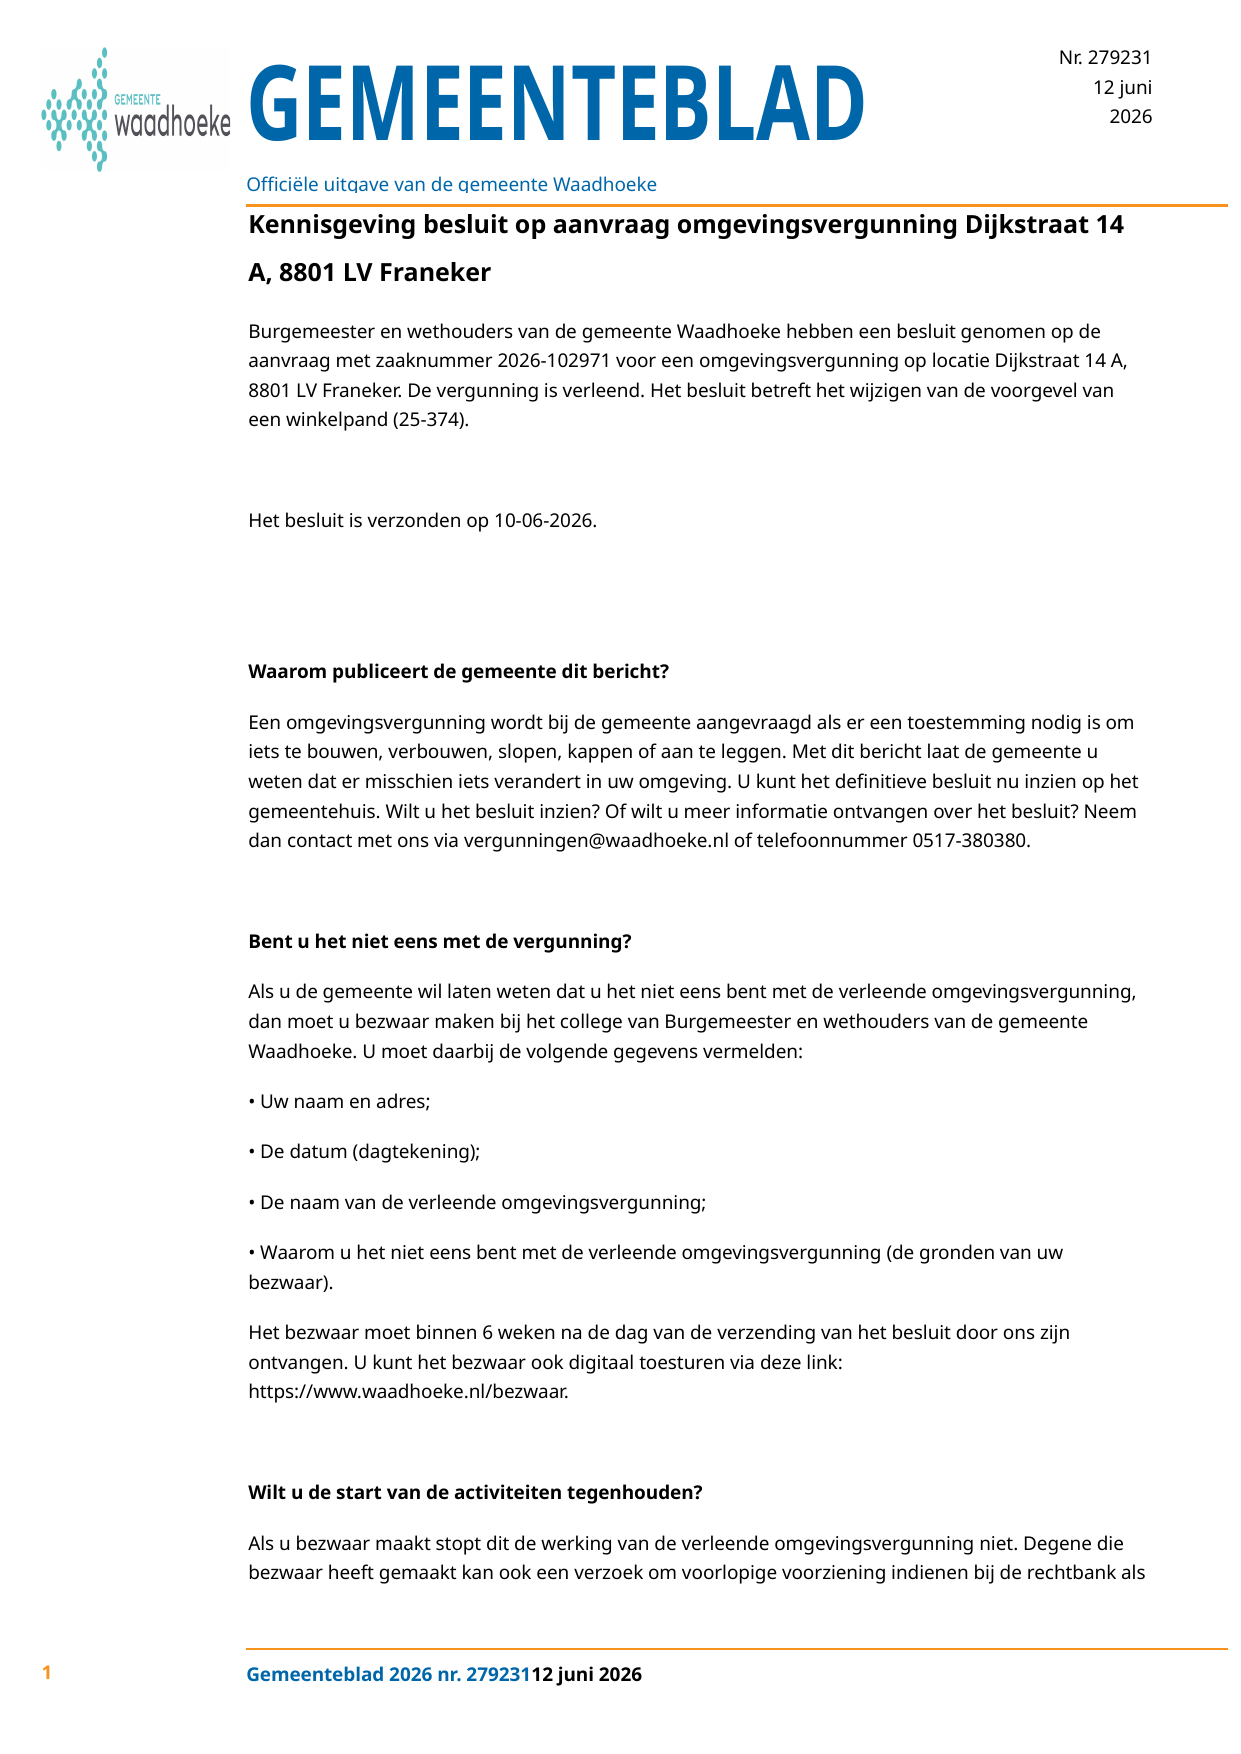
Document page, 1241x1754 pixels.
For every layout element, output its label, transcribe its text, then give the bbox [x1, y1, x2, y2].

text Burgemeester en wethouders van de gemeente Waadhoeke hebben een besluit genomen op de aanvraag met zaaknummer 2026-102971 voor een omgevingsvergunning op locatie Dijkstraat 14 A, 8801 LV Franeker. De vergunning is verleend. Het besluit betreft het wijzigen van de voorgevel van een winkelpand (25-374). [248, 318, 1152, 432]
text Kennisgeving besluit op aanvraag omgevingsvergunning Dijkstraat 14 A, 8801 LV Franeker [248, 207, 1152, 288]
text Het besluit is verzonden op 10-06-2026. [248, 507, 1152, 533]
text • Waarom u het niet eens bent met de verleende omgevingsvergunning (de gronden van uw bezwaar). [248, 1239, 1152, 1295]
text Waarom publiceert de gemeente dit bericht? [248, 659, 1152, 684]
text Wilt u de start van de activiteiten tegenhouden? [248, 1479, 1152, 1505]
text • Uw naam en adres; [248, 1088, 1152, 1114]
text • De datum (dagtekening); [248, 1139, 1152, 1164]
text Bent u het niet eens met de vergunning? [248, 928, 1152, 954]
text Als u de gemeente wil laten weten dat u het niet eens bent met de verleende omgevingsvergunning, dan moet u bezwaar maken bij het college van Burgemeester en wethouders van de gemeente Waadhoeke. U moet daarbij de volgende gegevens vermelden: [248, 979, 1152, 1064]
text Het bezwaar moet binnen 6 weken na de dag van de verzending van het besluit door ons zijn ontvangen. U kunt het bezwaar ook digitaal toesturen via deze link: https://www.waadhoeke.nl/bezwaar. [248, 1319, 1152, 1404]
text Als u bezwaar maakt stopt dit de werking van de verleende omgevingsvergunning niet. Degene die bezwaar heeft gemaakt kan ook een verzoek om voorlopige voorziening indienen bij de rechtbank als [248, 1530, 1152, 1585]
text • De naam van de verleende omgevingsvergunning; [248, 1189, 1152, 1215]
picture [41, 47, 231, 172]
text Een omgevingsvergunning wordt bij de gemeente aangevraagd als er een toestemming nodig is om iets te bouwen, verbouwen, slopen, kappen of aan te leggen. Met dit bericht laat de gemeente u weten dat er misschien iets verandert in uw omgeving. U kunt het definitieve besluit nu inzien op het gemeentehuis. Wilt u het besluit inzien? Of wilt u meer informatie ontvangen over het besluit? Neem dan contact met ons via vergunningen@waadhoeke.nl of telefoonnummer 0517-380380. [248, 709, 1152, 853]
